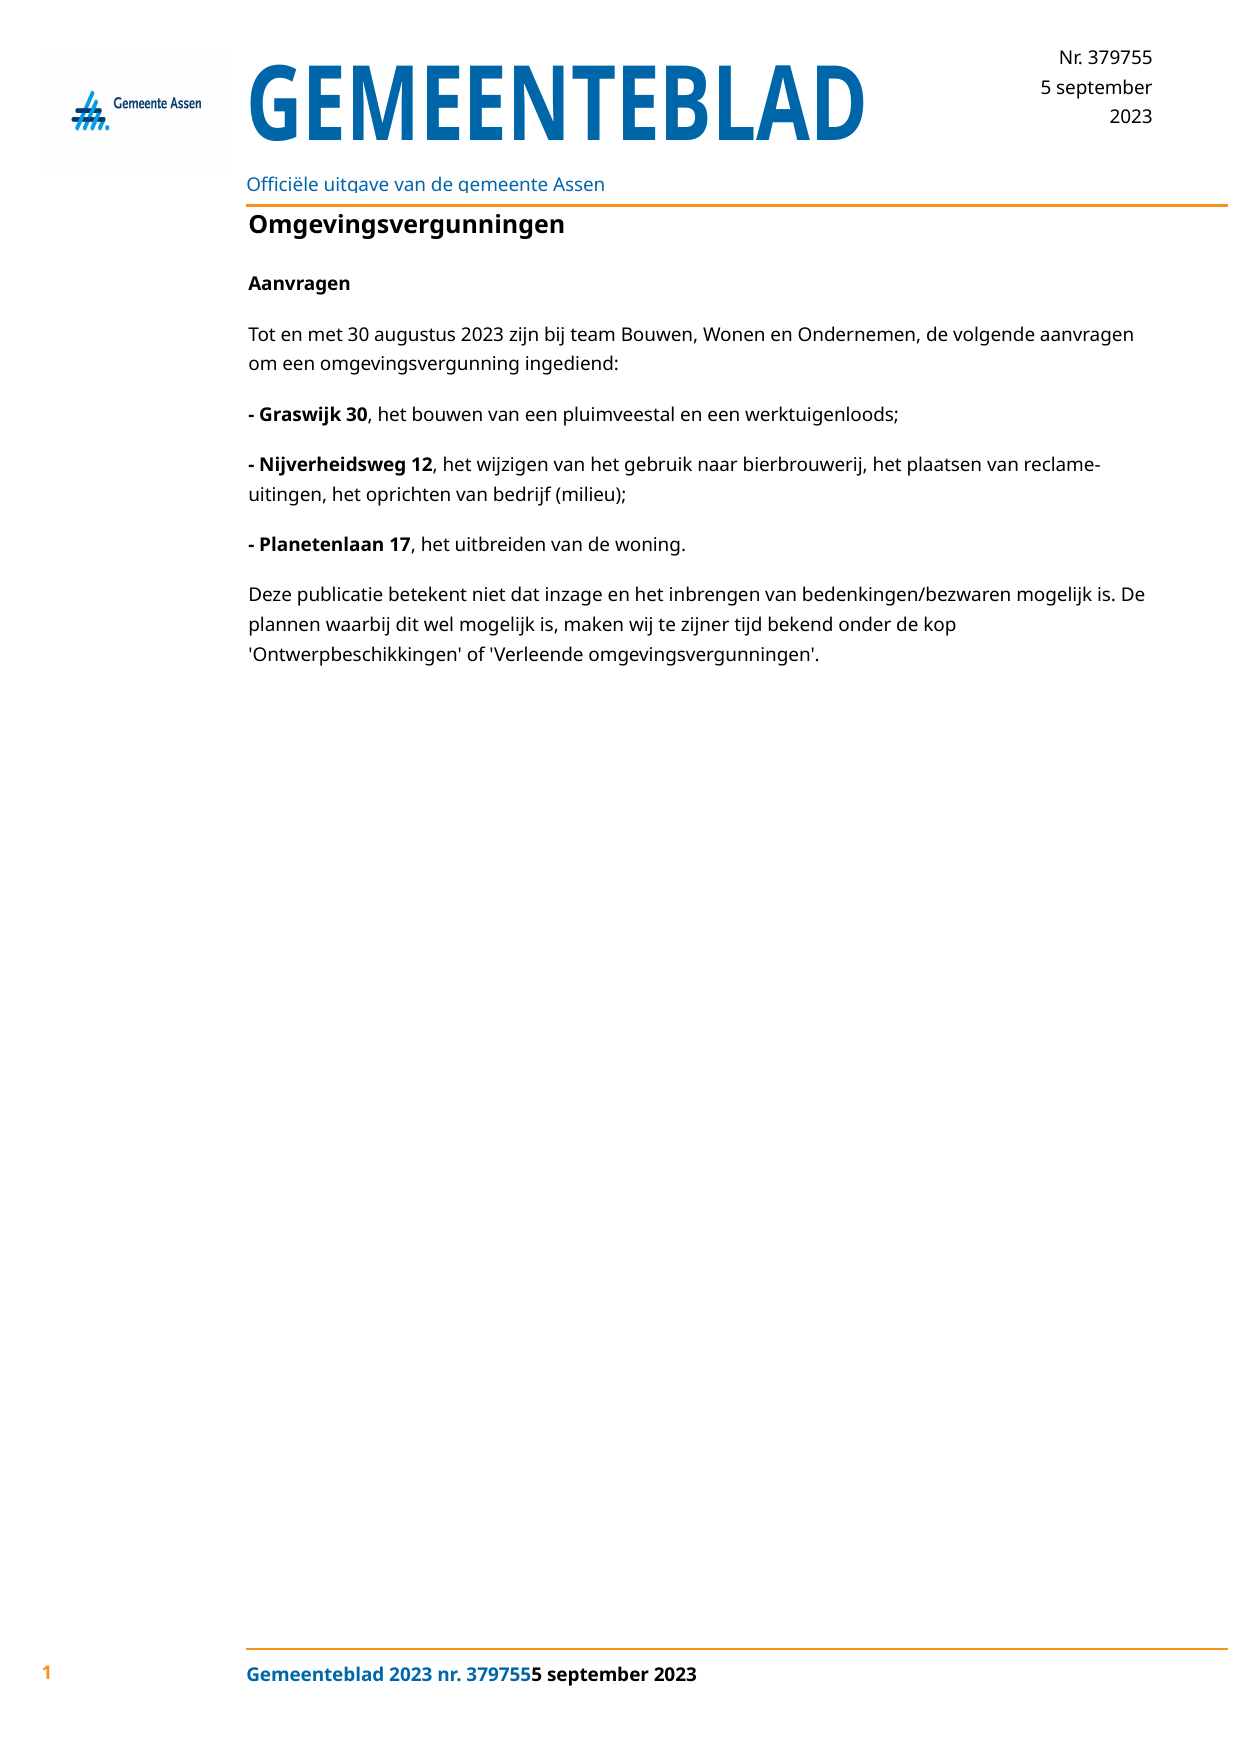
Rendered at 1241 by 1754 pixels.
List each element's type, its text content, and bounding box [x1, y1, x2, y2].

picture [41, 47, 231, 172]
text Aanvragen [248, 270, 1152, 296]
text - Graswijk 30, het bouwen van een pluimveestal en een werktuigenloods; [248, 401, 1152, 426]
text Deze publicatie betekent niet dat inzage en het inbrengen van bedenkingen/bezwaren mogelijk is. De plannen waarbij dit wel mogelijk is, maken wij te zijner tijd bekend onder de kop 'Ontwerpbeschikkingen' of 'Verleende omgevingsvergunningen'. [248, 582, 1152, 666]
text Tot en met 30 augustus 2023 zijn bij team Bouwen, Wonen en Ondernemen, de volgende aanvragen om een omgevingsvergunning ingediend: [248, 321, 1152, 376]
text - Planetenlaan 17, het uitbreiden van de woning. [248, 531, 1152, 557]
text Omgevingsvergunningen [248, 207, 1152, 241]
text - Nijverheidsweg 12, het wijzigen van het gebruik naar bierbrouwerij, het plaatsen van reclame-uitingen, het oprichten van bedrijf (milieu); [248, 451, 1152, 506]
